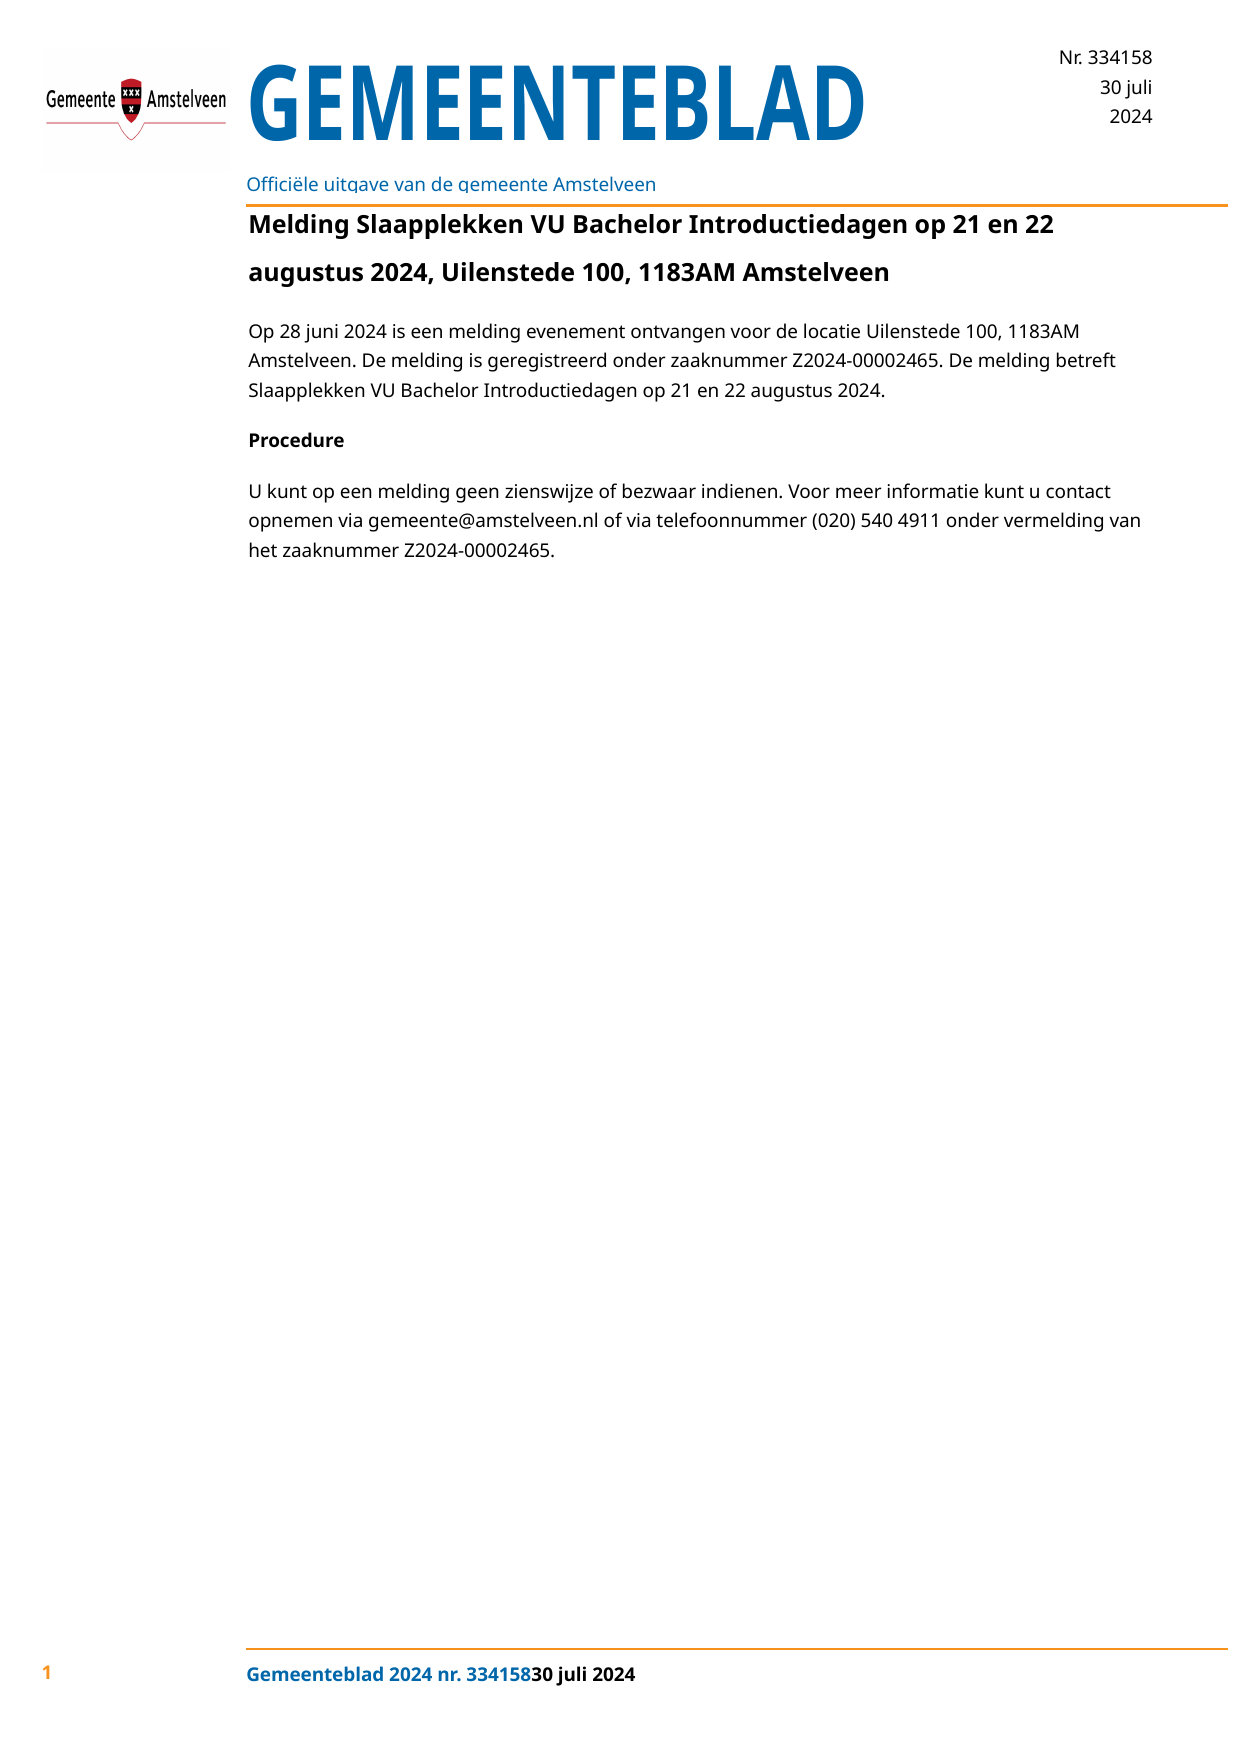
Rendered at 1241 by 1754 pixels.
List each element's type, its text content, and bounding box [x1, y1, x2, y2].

picture [41, 47, 231, 172]
text U kunt op een melding geen zienswijze of bezwaar indienen. Voor meer informatie kunt u contact opnemen via gemeente@amstelveen.nl of via telefoonnummer (020) 540 4911 onder vermelding van het zaaknummer Z2024-00002465. [248, 478, 1152, 563]
text Procedure [248, 427, 1152, 453]
text Op 28 juni 2024 is een melding evenement ontvangen voor de locatie Uilenstede 100, 1183AM Amstelveen. De melding is geregistreerd onder zaaknummer Z2024-00002465. De melding betreft Slaapplekken VU Bachelor Introductiedagen op 21 en 22 augustus 2024. [248, 318, 1152, 403]
text Melding Slaapplekken VU Bachelor Introductiedagen op 21 en 22 augustus 2024, Uilenstede 100, 1183AM Amstelveen [248, 207, 1152, 288]
